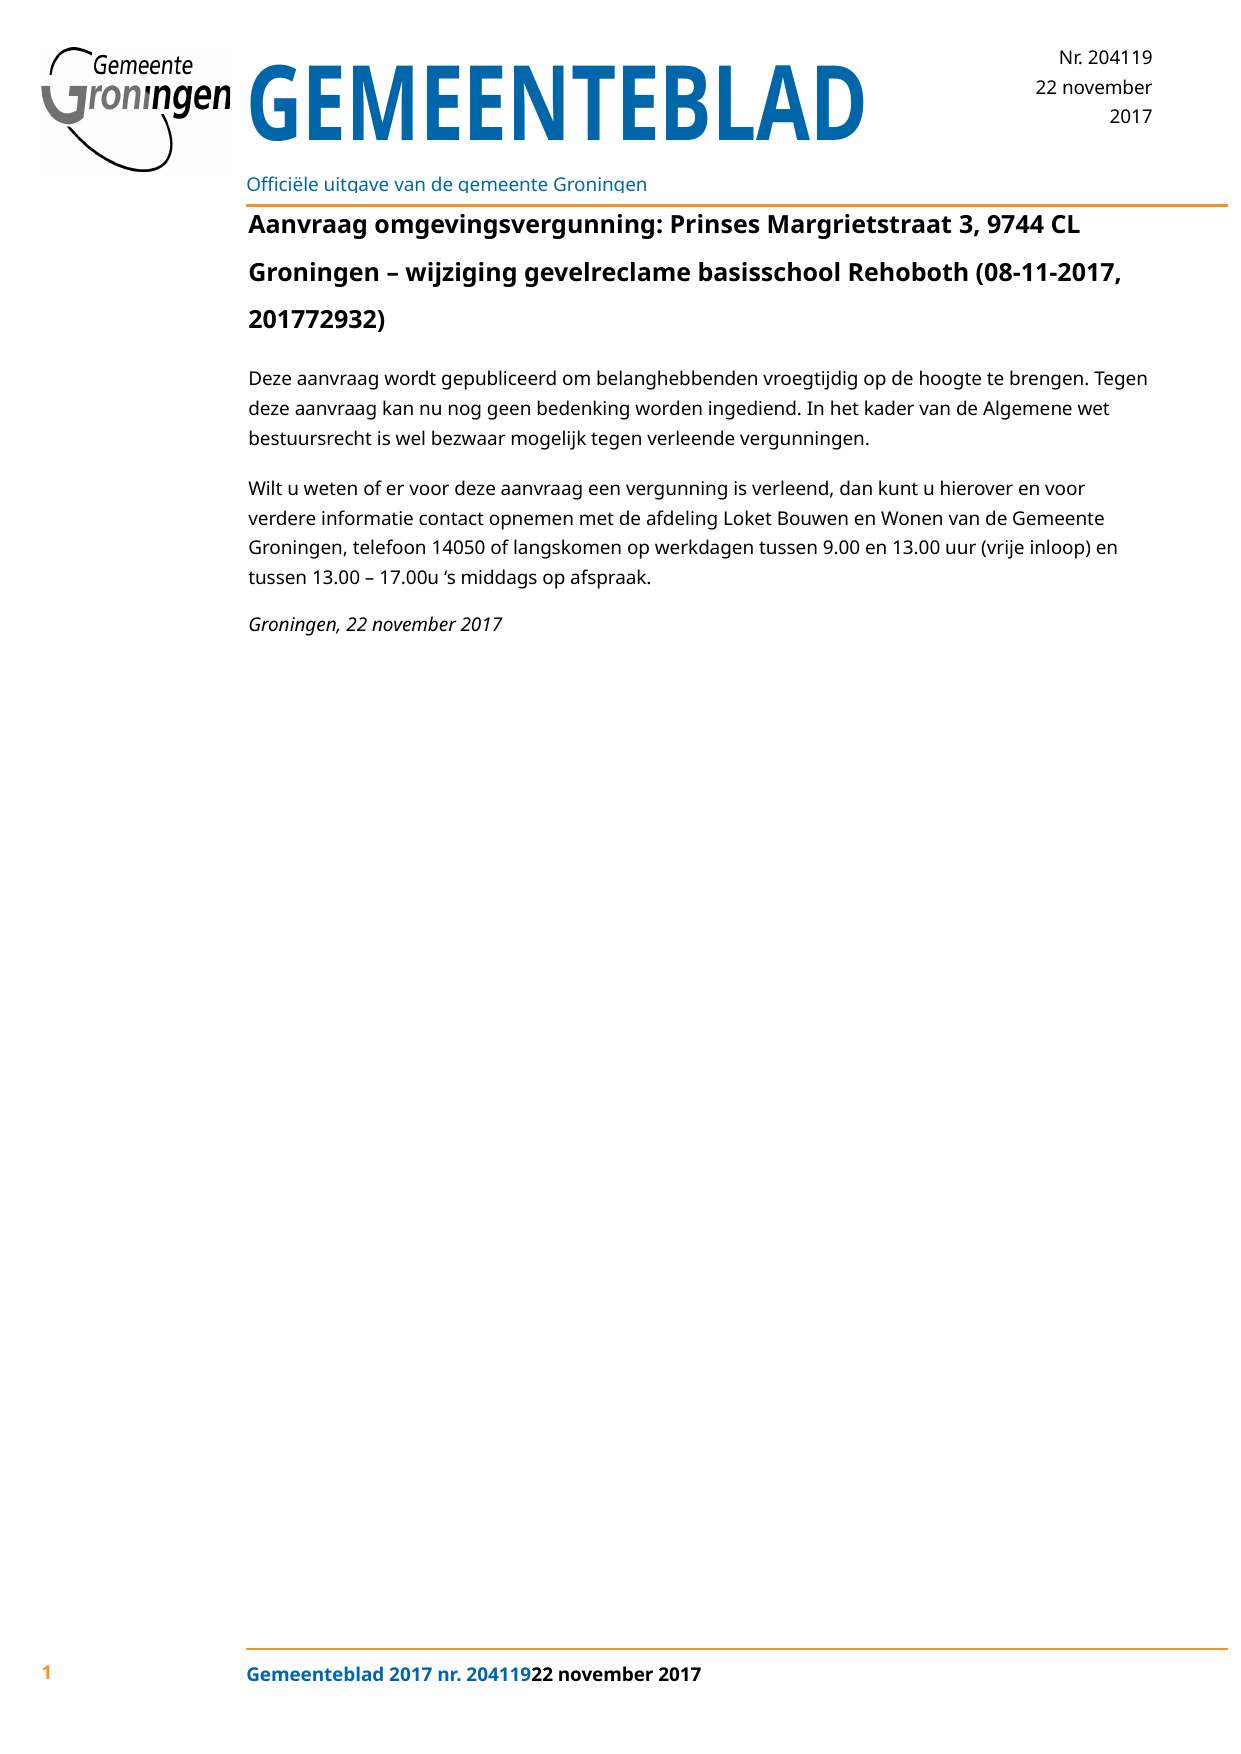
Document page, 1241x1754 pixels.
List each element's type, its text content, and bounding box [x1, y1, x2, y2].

text Wilt u weten of er voor deze aanvraag een vergunning is verleend, dan kunt u hierover en voor verdere informatie contact opnemen met de afdeling Loket Bouwen en Wonen van de Gemeente Groningen, telefoon 14050 of langskomen op werkdagen tussen 9.00 en 13.00 uur (vrije inloop) en tussen 13.00 – 17.00u ‘s middags op afspraak. [248, 475, 1152, 589]
text Groningen, 22 november 2017 [248, 612, 1152, 637]
picture [41, 47, 231, 172]
text Deze aanvraag wordt gepubliceerd om belanghebbenden vroegtijdig op de hoogte te brengen. Tegen deze aanvraag kan nu nog geen bedenking worden ingediend. In het kader van de Algemene wet bestuursrecht is wel bezwaar mogelijk tegen verleende vergunningen. [248, 366, 1152, 450]
text Aanvraag omgevingsvergunning: Prinses Margrietstraat 3, 9744 CL Groningen – wijziging gevelreclame basisschool Rehoboth (08-11-2017, 201772932) [248, 207, 1152, 336]
